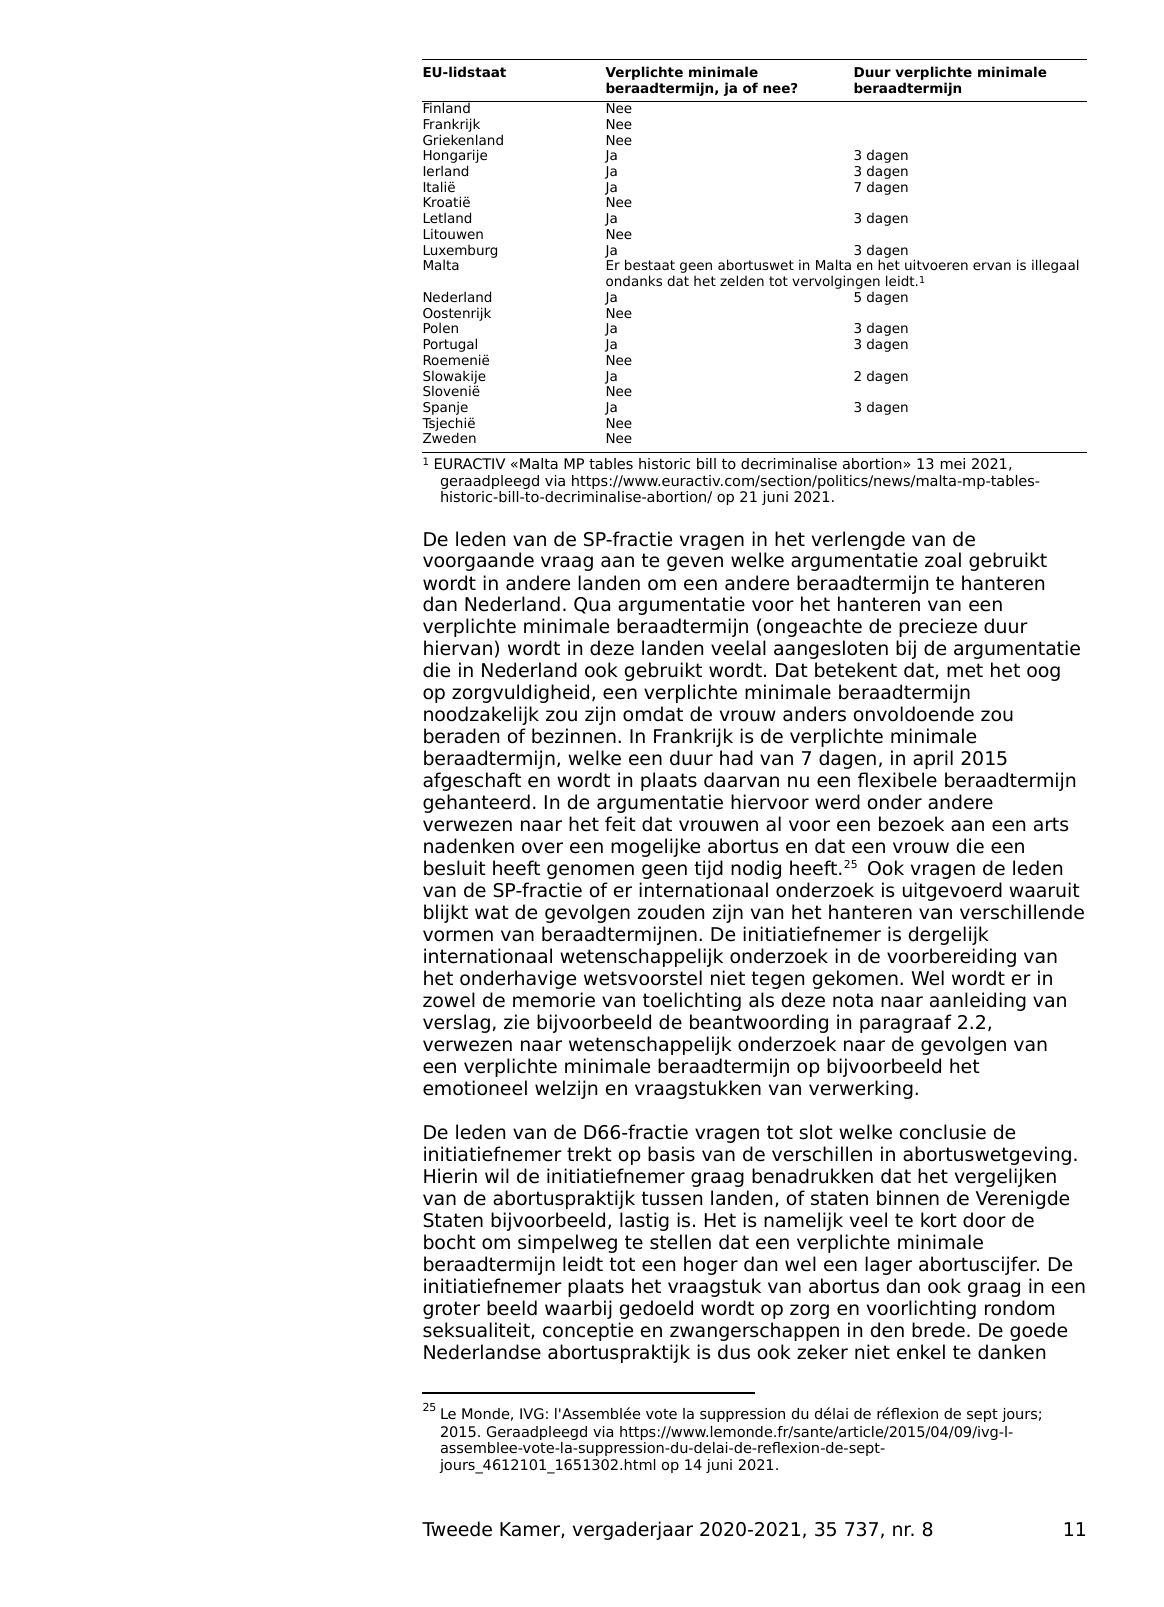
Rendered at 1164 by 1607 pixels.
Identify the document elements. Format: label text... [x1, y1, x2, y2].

table_cell Nee [599, 102, 847, 117]
table_cell Slovenië [422, 384, 599, 400]
table_header EU-lidstaat [422, 60, 599, 101]
table_cell Ja [599, 368, 847, 384]
table_cell Letland [422, 211, 599, 227]
table_cell [848, 117, 1087, 132]
table_cell Nederland [422, 290, 599, 305]
table_cell Hongarije [422, 148, 599, 164]
table_cell Finland [422, 102, 599, 117]
table_cell [848, 227, 1087, 242]
table_cell 5 dagen [848, 290, 1087, 305]
table_cell Ja [599, 211, 847, 227]
table_cell Litouwen [422, 227, 599, 242]
table_cell Nee [599, 431, 847, 452]
table_cell 3 dagen [848, 400, 1087, 416]
table_cell Portugal [422, 337, 599, 353]
table_cell [848, 195, 1087, 211]
table_cell 3 dagen [848, 211, 1087, 227]
table_cell Oostenrijk [422, 305, 599, 321]
table_cell Ja [599, 337, 847, 353]
table_cell [848, 416, 1087, 431]
table_cell Ja [599, 290, 847, 305]
table_cell [848, 384, 1087, 400]
table_cell 3 dagen [848, 321, 1087, 337]
table_cell Luxemburg [422, 243, 599, 258]
table_cell 3 dagen [848, 337, 1087, 353]
table_cell Italië [422, 180, 599, 195]
table_cell Malta [422, 258, 599, 290]
table_cell Polen [422, 321, 599, 337]
table_cell Frankrijk [422, 117, 599, 132]
table_cell Nee [599, 416, 847, 431]
table_cell [848, 353, 1087, 368]
table_cell Spanje [422, 400, 599, 416]
table_cell [848, 133, 1087, 148]
table_cell Nee [599, 353, 847, 368]
table_cell 7 dagen [848, 180, 1087, 195]
text De leden van de D66-fractie vragen tot slot welke conclusie de initiatiefnemer trekt op basis van de verschillen in abortuswetgeving. Hierin wil de initiatiefnemer graag benadrukken dat het vergelijken van de abortuspraktijk tussen landen, of staten binnen de Verenigde Staten bijvoorbeeld, lastig is. Het is namelijk veel te kort door de bocht om simpelweg te stellen dat een verplichte minimale beraadtermijn leidt tot een hoger dan wel een lager abortuscijfer. De initiatiefnemer plaats het vraagstuk van abortus dan ook graag in een groter beeld waarbij gedoeld wordt op zorg en voorlichting rondom seksualiteit, conceptie en zwangerschappen in den brede. De goede Nederlandse abortuspraktijk is dus ook zeker niet enkel te danken [422, 1122, 1087, 1364]
table_cell Zweden [422, 431, 599, 452]
table_cell 3 dagen [848, 243, 1087, 258]
text Le Monde, IVG: l'Assemblée vote la suppression du délai de réflexion de sept jours; 2015. Geraadpleegd via https://www.lemonde.fr/sante/article/2015/04/09/ivg-l-assemblee-vote-la-suppression-du-delai-de-reflexion-de-sept-jours_4612101_1651302.html op 14 juni 2021. [422, 1402, 1087, 1474]
table_cell 1 EURACTIV «Malta MP tables historic bill to decriminalise abortion» 13 mei 2021, geraadpleegd via https://www.euractiv.com/section/politics/news/malta-mp-tables-historic-bill-to-decriminalise-abortion/ op 21 juni 2021. [422, 453, 1087, 506]
table_cell 3 dagen [848, 164, 1087, 179]
table_cell Ja [599, 243, 847, 258]
text De leden van de SP-fractie vragen in het verlengde van de voorgaande vraag aan te geven welke argumentatie zoal gebruikt wordt in andere landen om een andere beraadtermijn te hanteren dan Nederland. Qua argumentatie voor het hanteren van een verplichte minimale beraadtermijn (ongeachte de precieze duur hiervan) wordt in deze landen veelal aangesloten bij de argumentatie die in Nederland ook gebruikt wordt. Dat betekent dat, met het oog op zorgvuldigheid, een verplichte minimale beraadtermijn noodzakelijk zou zijn omdat de vrouw anders onvoldoende zou beraden of bezinnen. In Frankrijk is de verplichte minimale beraadtermijn, welke een duur had van 7 dagen, in april 2015 afgeschaft en wordt in plaats daarvan nu een flexibele beraadtermijn gehanteerd. In de argumentatie hiervoor werd onder andere verwezen naar het feit dat vrouwen al voor een bezoek aan een arts nadenken over een mogelijke abortus en dat een vrouw die een besluit heeft genomen geen tijd nodig heeft. Ook vragen de leden van de SP-fractie of er internationaal onderzoek is uitgevoerd waaruit blijkt wat de gevolgen zouden zijn van het hanteren van verschillende vormen van beraadtermijnen. De initiatiefnemer is dergelijk internationaal wetenschappelijk onderzoek in de voorbereiding van het onderhavige wetsvoorstel niet tegen gekomen. Wel wordt er in zowel de memorie van toelichting als deze nota naar aanleiding van verslag, zie bijvoorbeeld de beantwoording in paragraaf 2.2, verwezen naar wetenschappelijk onderzoek naar de gevolgen van een verplichte minimale beraadtermijn op bijvoorbeeld het emotioneel welzijn en vraagstukken van verwerking. [422, 528, 1087, 1100]
table_cell Slowakije [422, 368, 599, 384]
table_cell [848, 305, 1087, 321]
table_cell Nee [599, 384, 847, 400]
table_cell Nee [599, 133, 847, 148]
table_header Duur verplichte minimale beraadtermijn [848, 60, 1087, 101]
table_cell Nee [599, 227, 847, 242]
table_cell Ja [599, 164, 847, 179]
table_cell Tsjechië [422, 416, 599, 431]
table_cell Kroatië [422, 195, 599, 211]
table_cell 3 dagen [848, 148, 1087, 164]
table_header Verplichte minimale beraadtermijn, ja of nee? [599, 60, 847, 101]
table_cell [848, 431, 1087, 452]
table_cell Ja [599, 148, 847, 164]
table_cell Ierland [422, 164, 599, 179]
table_cell Griekenland [422, 133, 599, 148]
table_cell Nee [599, 117, 847, 132]
table_cell Nee [599, 305, 847, 321]
table_cell Roemenië [422, 353, 599, 368]
table_cell Ja [599, 321, 847, 337]
table_cell Nee [599, 195, 847, 211]
table_cell Ja [599, 400, 847, 416]
table_cell Ja [599, 180, 847, 195]
table_cell Er bestaat geen abortuswet in Malta en het uitvoeren ervan is illegaal ondanks dat het zelden tot vervolgingen leidt.1 [599, 258, 1087, 290]
table_cell [848, 102, 1087, 117]
table_cell 2 dagen [848, 368, 1087, 384]
